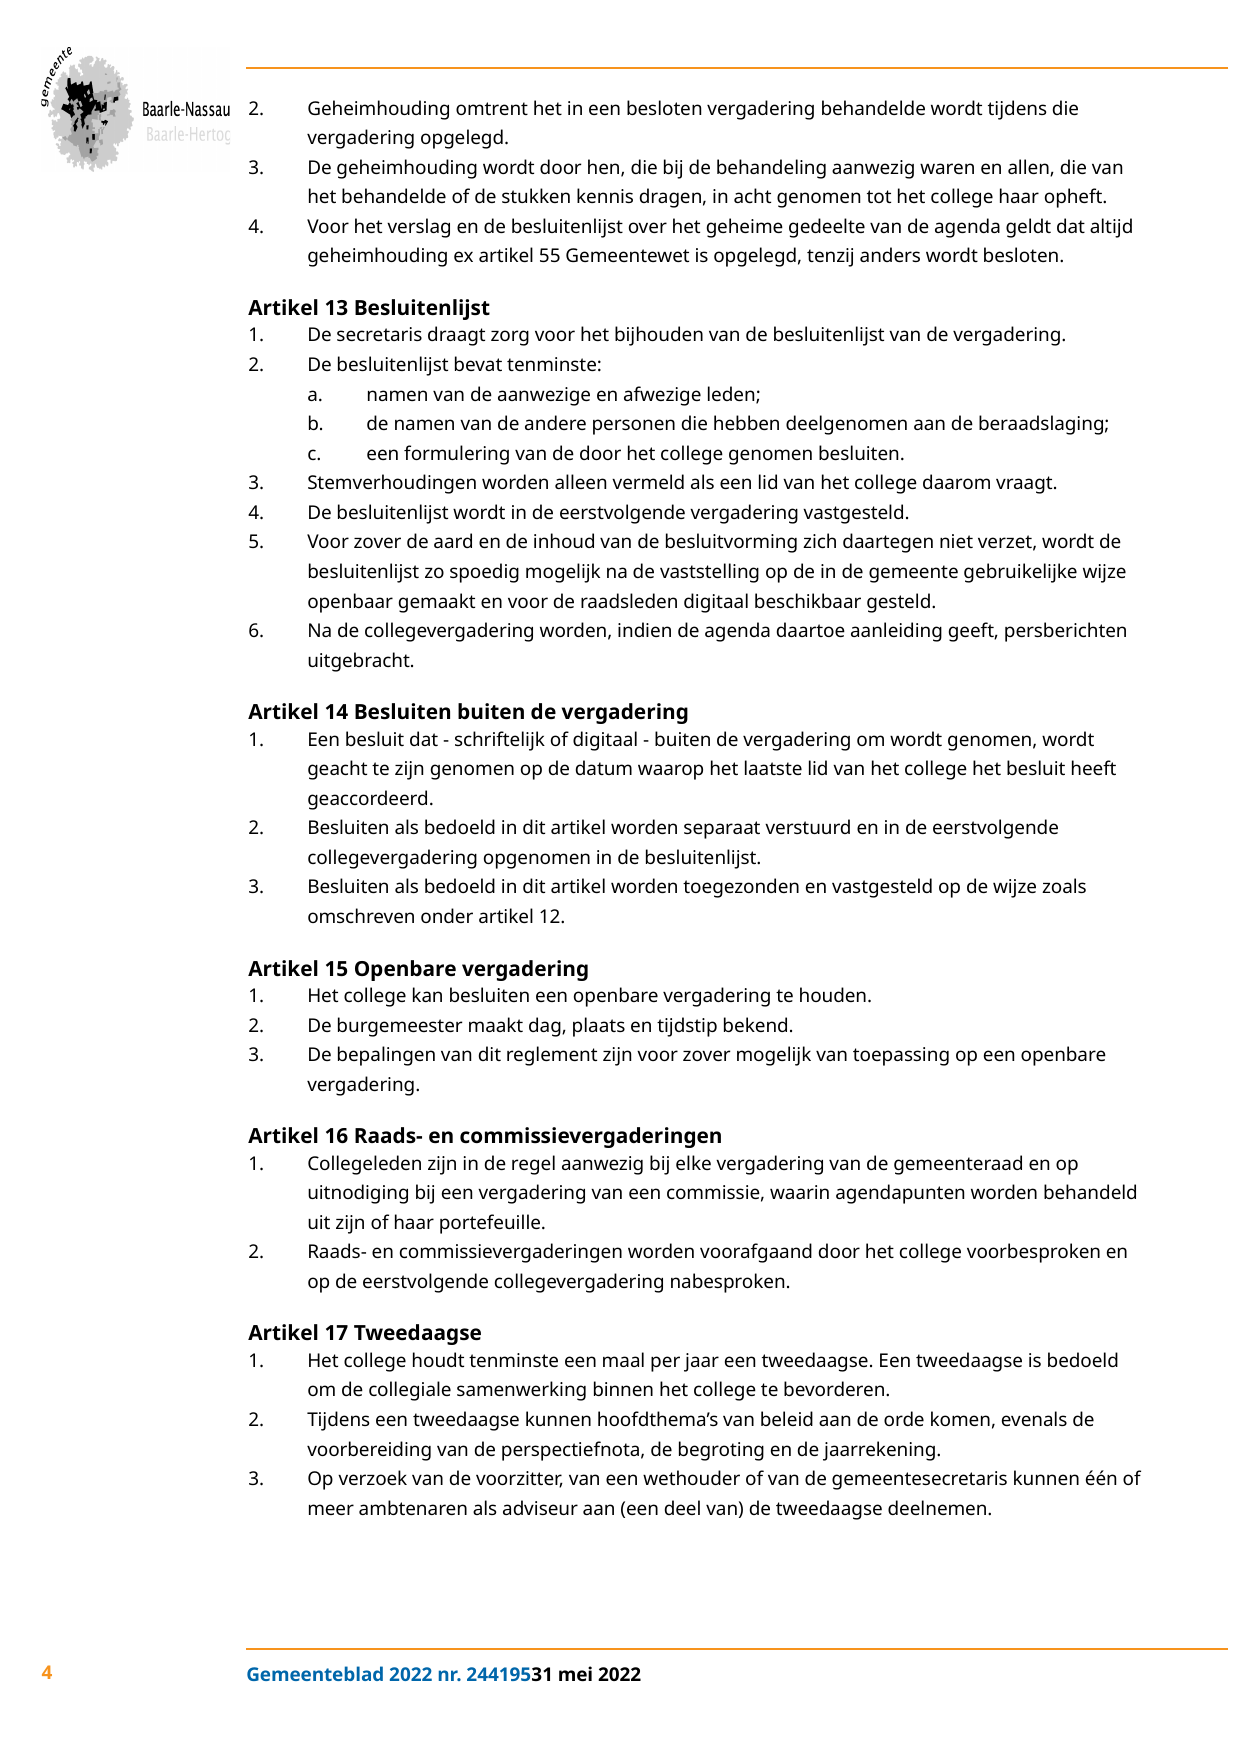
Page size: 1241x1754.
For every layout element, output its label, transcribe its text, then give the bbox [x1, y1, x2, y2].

list een formulering van de door het college genomen besluiten. [307, 440, 1152, 466]
text Artikel 13 Besluitenlijst [248, 293, 1152, 322]
list De secretaris draagt zorg voor het bijhouden van de besluitenlijst van de vergadering. [248, 322, 1152, 347]
list Raads- en commissievergaderingen worden voorafgaand door het college voorbesproken en op de eerstvolgende collegevergadering nabesproken. [248, 1238, 1152, 1294]
list Stemverhoudingen worden alleen vermeld als een lid van het college daarom vraagt. [248, 469, 1152, 495]
list De bepalingen van dit reglement zijn voor zover mogelijk van toepassing op een openbare vergadering. [248, 1041, 1152, 1097]
list Voor het verslag en de besluitenlijst over het geheime gedeelte van de agenda geldt dat altijd geheimhouding ex artikel 55 Gemeentewet is opgelegd, tenzij anders wordt besloten. [248, 213, 1152, 268]
list Op verzoek van de voorzitter, van een wethouder of van de gemeentesecretaris kunnen één of meer ambtenaren als adviseur aan (een deel van) de tweedaagse deelnemen. [248, 1465, 1152, 1521]
list Besluiten als bedoeld in dit artikel worden separaat verstuurd en in de eerstvolgende collegevergadering opgenomen in de besluitenlijst. [248, 814, 1152, 870]
list Een besluit dat - schriftelijk of digitaal - buiten de vergadering om wordt genomen, wordt geacht te zijn genomen op de datum waarop het laatste lid van het college het besluit heeft geaccordeerd. [248, 726, 1152, 811]
list Besluiten als bedoeld in dit artikel worden toegezonden en vastgesteld op de wijze zoals omschreven onder artikel 12. [248, 874, 1152, 929]
text Artikel 14 Besluiten buiten de vergadering [248, 697, 1152, 726]
list Het college kan besluiten een openbare vergadering te houden. [248, 982, 1152, 1008]
picture [41, 47, 231, 172]
list Na de collegevergadering worden, indien de agenda daartoe aanleiding geeft, persberichten uitgebracht. [248, 617, 1152, 673]
list de namen van de andere personen die hebben deelgenomen aan de beraadslaging; [307, 410, 1152, 436]
list Tijdens een tweedaagse kunnen hoofdthema’s van beleid aan de orde komen, evenals de voorbereiding van de perspectiefnota, de begroting en de jaarrekening. [248, 1406, 1152, 1461]
list De besluitenlijst wordt in de eerstvolgende vergadering vastgesteld. [248, 499, 1152, 525]
list namen van de aanwezige en afwezige leden; [307, 381, 1152, 406]
list De burgemeester maakt dag, plaats en tijdstip bekend. [248, 1012, 1152, 1037]
text Artikel 15 Openbare vergadering [248, 954, 1152, 982]
list De besluitenlijst bevat tenminste: [248, 351, 1152, 377]
list De geheimhouding wordt door hen, die bij de behandeling aanwezig waren en allen, die van het behandelde of de stukken kennis dragen, in acht genomen tot het college haar opheft. [248, 154, 1152, 209]
text Artikel 17 Tweedaagse [248, 1318, 1152, 1347]
list Collegeleden zijn in de regel aanwezig bij elke vergadering van de gemeenteraad en op uitnodiging bij een vergadering van een commissie, waarin agendapunten worden behandeld uit zijn of haar portefeuille. [248, 1150, 1152, 1235]
list Voor zover de aard en de inhoud van de besluitvorming zich daartegen niet verzet, wordt de besluitenlijst zo spoedig mogelijk na de vaststelling op de in de gemeente gebruikelijke wijze openbaar gemaakt en voor de raadsleden digitaal beschikbaar gesteld. [248, 529, 1152, 613]
list Geheimhouding omtrent het in een besloten vergadering behandelde wordt tijdens die vergadering opgelegd. [248, 95, 1152, 150]
list Het college houdt tenminste een maal per jaar een tweedaagse. Een tweedaagse is bedoeld om de collegiale samenwerking binnen het college te bevorderen. [248, 1347, 1152, 1402]
text Artikel 16 Raads- en commissievergaderingen [248, 1121, 1152, 1150]
